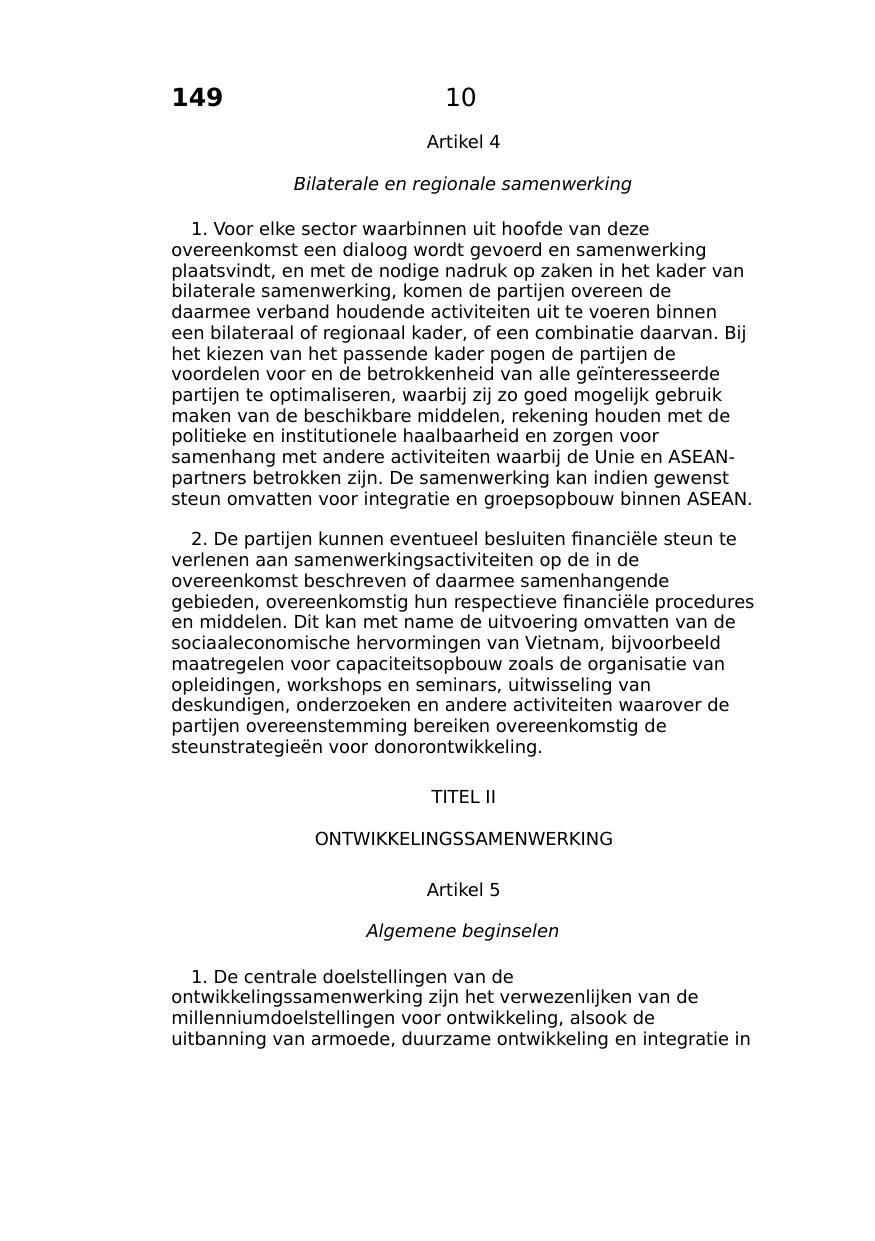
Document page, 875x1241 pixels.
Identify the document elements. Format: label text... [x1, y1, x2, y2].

text 1. Voor elke sector waarbinnen uit hoofde van deze overeenkomst een dialoog wordt gevoerd en samenwerking plaatsvindt, en met de nodige nadruk op zaken in het kader van bilaterale samenwerking, komen de partijen overeen de daarmee verband houdende activiteiten uit te voeren binnen een bilateraal of regionaal kader, of een combinatie daarvan. Bij het kiezen van het passende kader pogen de partijen de voordelen voor en de betrokkenheid van alle geïnteresseerde partijen te optimaliseren, waarbij zij zo goed mogelijk gebruik maken van de beschikbare middelen, rekening houden met de politieke en institutionele haalbaarheid en zorgen voor samenhang met andere activiteiten waarbij de Unie en ASEAN-partners betrokken zijn. De samenwerking kan indien gewenst steun omvatten voor integratie en groepsopbouw binnen ASEAN. [171, 219, 756, 509]
text 2. De partijen kunnen eventueel besluiten financiële steun te verlenen aan samenwerkingsactiviteiten op de in de overeenkomst beschreven of daarmee samenhangende gebieden, overeenkomstig hun respectieve financiële procedures en middelen. Dit kan met name de uitvoering omvatten van de sociaaleconomische hervormingen van Vietnam, bijvoorbeeld maatregelen voor capaciteitsopbouw zoals de organisatie van opleidingen, workshops en seminars, uitwisseling van deskundigen, onderzoeken en andere activiteiten waarover de partijen overeenstemming bereiken overeenkomstig de steunstrategieën voor donorontwikkeling. [171, 529, 756, 757]
subtitle TITEL II ONTWIKKELINGSSAMENWERKING [171, 787, 756, 849]
subtitle Artikel 5 Algemene beginselen [171, 879, 756, 942]
subtitle Artikel 4 Bilaterale en regionale samenwerking [171, 132, 756, 194]
text 1. De centrale doelstellingen van de ontwikkelingssamenwerking zijn het verwezenlijken van de millenniumdoelstellingen voor ontwikkeling, alsook de uitbanning van armoede, duurzame ontwikkeling en integratie in [171, 967, 756, 1049]
